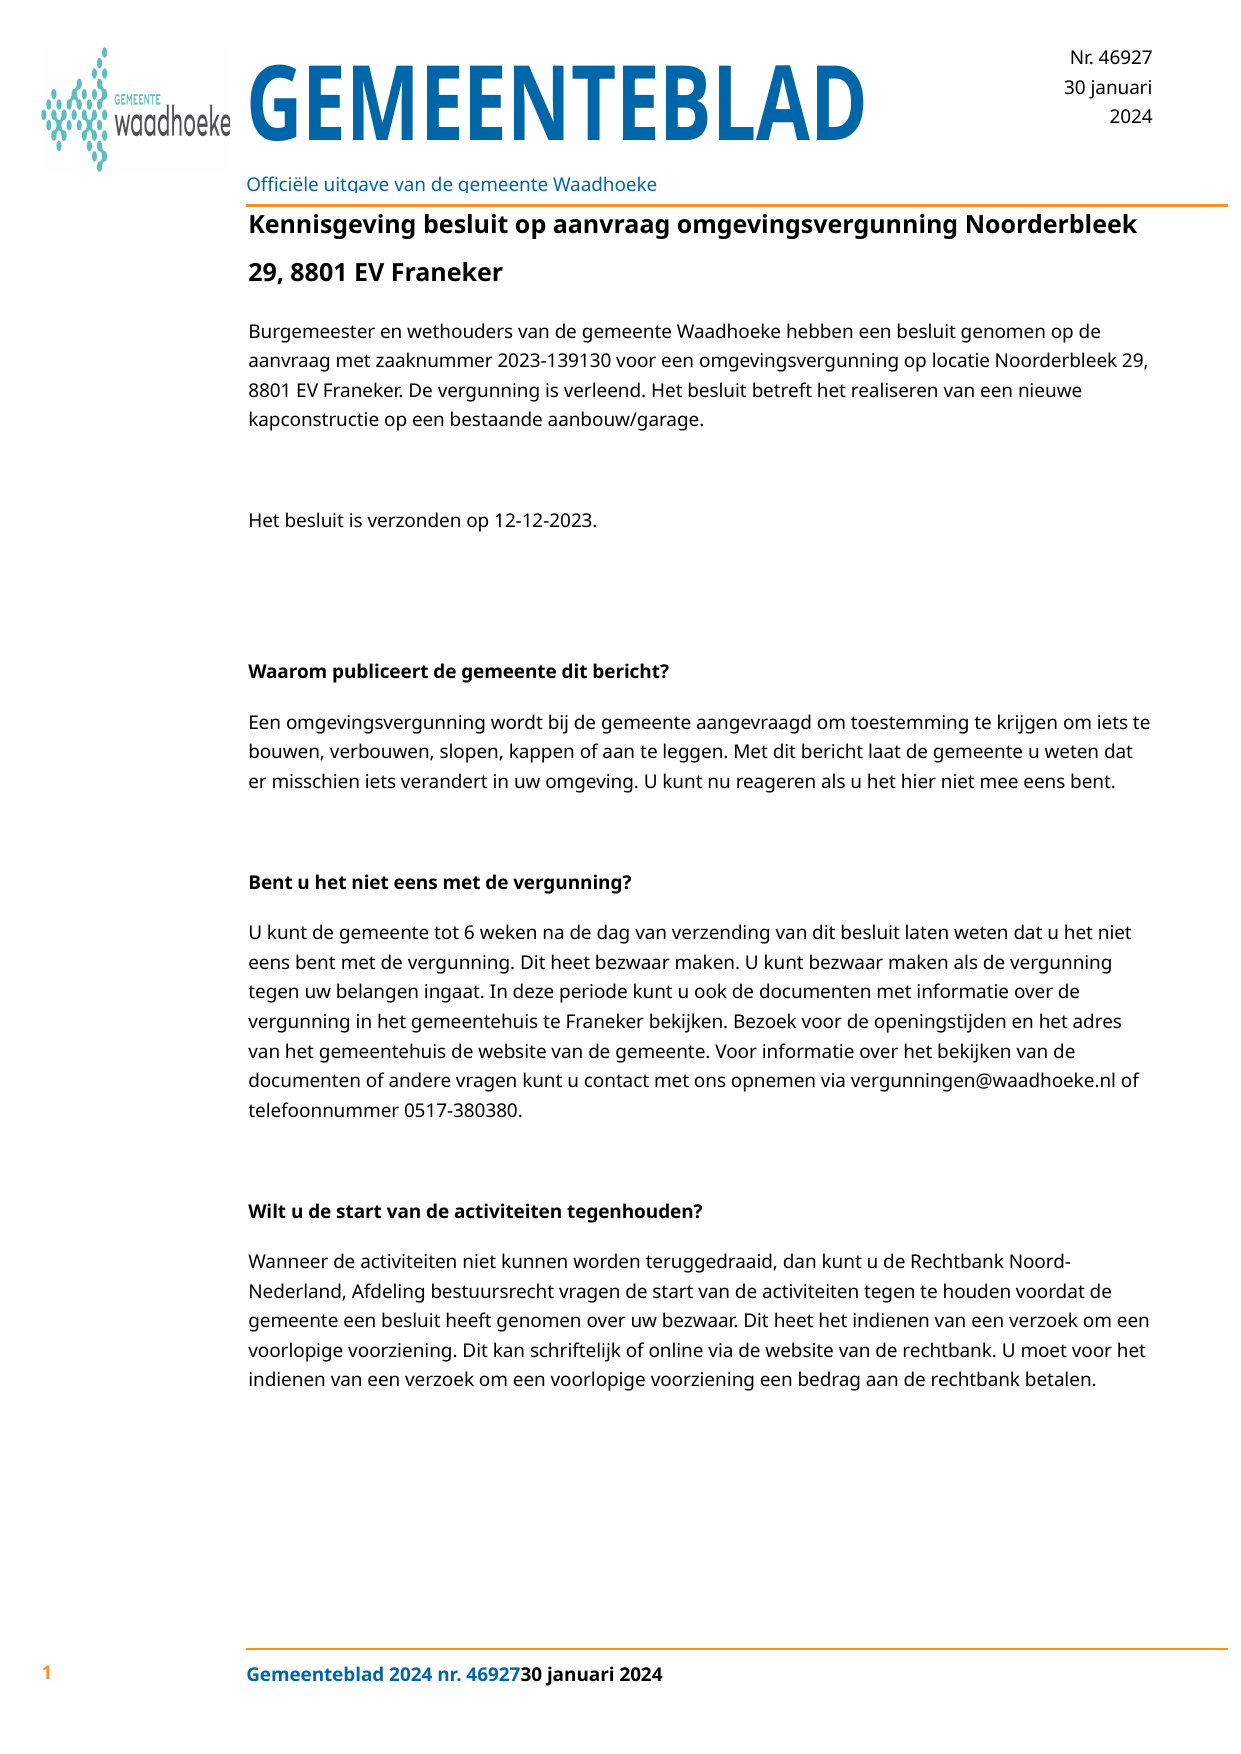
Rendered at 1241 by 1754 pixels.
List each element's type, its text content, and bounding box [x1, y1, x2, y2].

text Een omgevingsvergunning wordt bij de gemeente aangevraagd om toestemming te krijgen om iets te bouwen, verbouwen, slopen, kappen of aan te leggen. Met dit bericht laat de gemeente u weten dat er misschien iets verandert in uw omgeving. U kunt nu reageren als u het hier niet mee eens bent. [248, 709, 1152, 794]
text Bent u het niet eens met de vergunning? [248, 869, 1152, 895]
text Wilt u de start van de activiteiten tegenhouden? [248, 1198, 1152, 1224]
text Kennisgeving besluit op aanvraag omgevingsvergunning Noorderbleek 29, 8801 EV Franeker [248, 207, 1152, 288]
text Waarom publiceert de gemeente dit bericht? [248, 659, 1152, 684]
text Burgemeester en wethouders van de gemeente Waadhoeke hebben een besluit genomen op de aanvraag met zaaknummer 2023-139130 voor een omgevingsvergunning op locatie Noorderbleek 29, 8801 EV Franeker. De vergunning is verleend. Het besluit betreft het realiseren van een nieuwe kapconstructie op een bestaande aanbouw/garage. [248, 318, 1152, 432]
text U kunt de gemeente tot 6 weken na de dag van verzending van dit besluit laten weten dat u het niet eens bent met de vergunning. Dit heet bezwaar maken. U kunt bezwaar maken als de vergunning tegen uw belangen ingaat. In deze periode kunt u ook de documenten met informatie over de vergunning in het gemeentehuis te Franeker bekijken. Bezoek voor de openingstijden en het adres van het gemeentehuis de website van de gemeente. Voor informatie over het bekijken van de documenten of andere vragen kunt u contact met ons opnemen via vergunningen@waadhoeke.nl of telefoonnummer 0517-380380. [248, 919, 1152, 1123]
text Wanneer de activiteiten niet kunnen worden teruggedraaid, dan kunt u de Rechtbank Noord-Nederland, Afdeling bestuursrecht vragen de start van de activiteiten tegen te houden voordat de gemeente een besluit heeft genomen over uw bezwaar. Dit heet het indienen van een verzoek om een voorlopige voorziening. Dit kan schriftelijk of online via de website van de rechtbank. U moet voor het indienen van een verzoek om een voorlopige voorziening een bedrag aan de rechtbank betalen. [248, 1248, 1152, 1392]
text Het besluit is verzonden op 12-12-2023. [248, 507, 1152, 533]
picture [41, 47, 231, 172]
